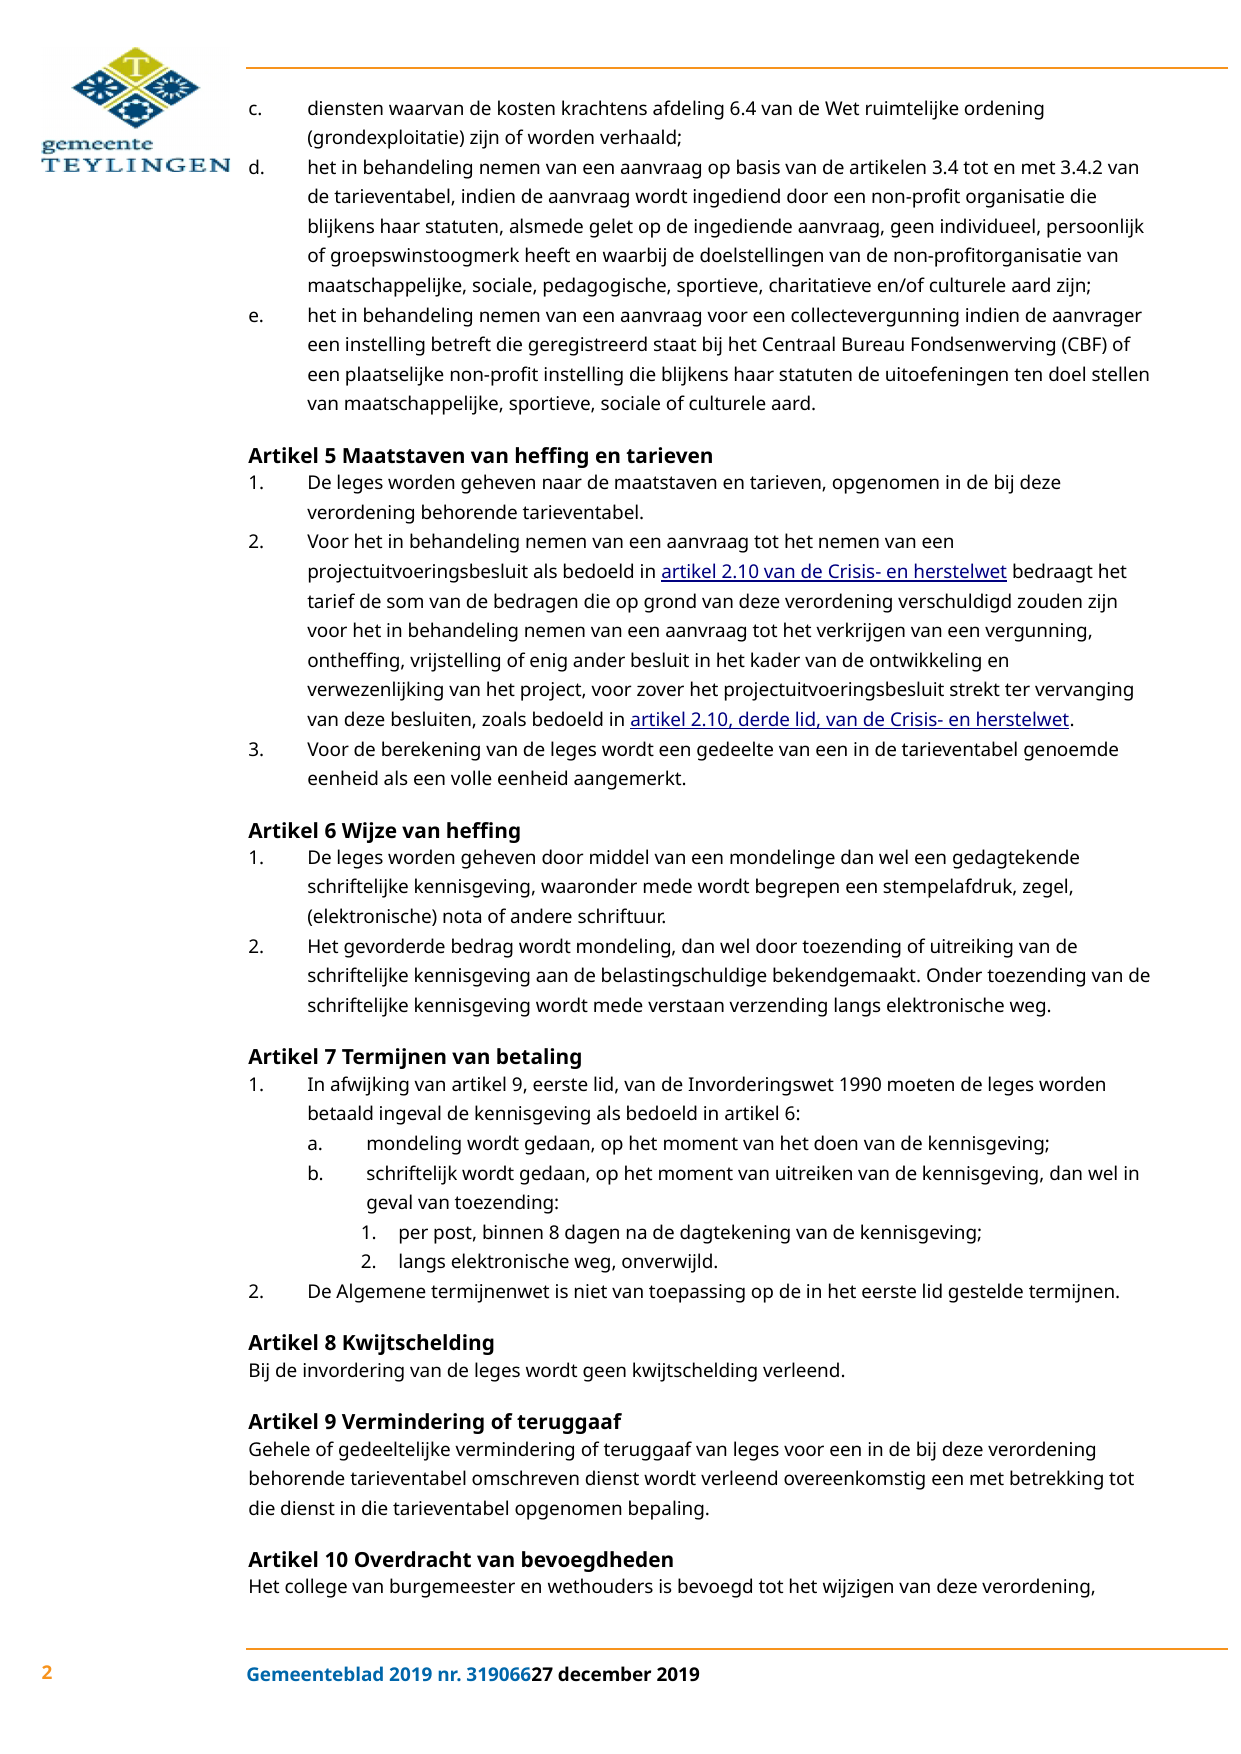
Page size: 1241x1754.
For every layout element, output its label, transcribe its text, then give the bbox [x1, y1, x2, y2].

list het in behandeling nemen van een aanvraag voor een collectevergunning indien de aanvrager een instelling betreft die geregistreerd staat bij het Centraal Bureau Fondsenwerving (CBF) of een plaatselijke non-profit instelling die blijkens haar statuten de uitoefeningen ten doel stellen van maatschappelijke, sportieve, sociale of culturele aard. [248, 302, 1152, 416]
list De leges worden geheven door middel van een mondelinge dan wel een gedagtekende schriftelijke kennisgeving, waaronder mede wordt begrepen een stempelafdruk, zegel, (elektronische) nota of andere schriftuur. [248, 844, 1152, 929]
text Artikel 7 Termijnen van betaling [248, 1042, 1152, 1071]
list In afwijking van artikel 9, eerste lid, van de Invorderingswet 1990 moeten de leges worden betaald ingeval de kennisgeving als bedoeld in artikel 6: [248, 1071, 1152, 1126]
list De Algemene termijnenwet is niet van toepassing op de in het eerste lid gestelde termijnen. [248, 1278, 1152, 1304]
list langs elektronische weg, onverwijld. [361, 1248, 1152, 1274]
text Artikel 9 Vermindering of teruggaaf [248, 1407, 1152, 1436]
list schriftelijk wordt gedaan, op het moment van uitreiken van de kennisgeving, dan wel in geval van toezending: [307, 1160, 1152, 1215]
text Het college van burgemeester en wethouders is bevoegd tot het wijzigen van deze verordening, [248, 1574, 1152, 1599]
list Voor het in behandeling nemen van een aanvraag tot het nemen van een projectuitvoeringsbesluit als bedoeld in artikel 2.10 van de Crisis- en herstelwet bedraagt het tarief de som van de bedragen die op grond van deze verordening verschuldigd zouden zijn voor het in behandeling nemen van een aanvraag tot het verkrijgen van een vergunning, ontheffing, vrijstelling of enig ander besluit in het kader van de ontwikkeling en verwezenlijking van het project, voor zover het projectuitvoeringsbesluit strekt ter vervanging van deze besluiten, zoals bedoeld in artikel 2.10, derde lid, van de Crisis- en herstelwet. [248, 529, 1152, 732]
text Bij de invordering van de leges wordt geen kwijtschelding verleend. [248, 1357, 1152, 1383]
text Gehele of gedeeltelijke vermindering of teruggaaf van leges voor een in de bij deze verordening behorende tarieventabel omschreven dienst wordt verleend overeenkomstig een met betrekking tot die dienst in die tarieventabel opgenomen bepaling. [248, 1436, 1152, 1521]
picture [41, 47, 231, 172]
list per post, binnen 8 dagen na de dagtekening van de kennisgeving; [361, 1219, 1152, 1244]
list mondeling wordt gedaan, op het moment van het doen van de kennisgeving; [307, 1130, 1152, 1156]
text Artikel 8 Kwijtschelding [248, 1328, 1152, 1357]
text Artikel 6 Wijze van heffing [248, 816, 1152, 844]
list diensten waarvan de kosten krachtens afdeling 6.4 van de Wet ruimtelijke ordening (grondexploitatie) zijn of worden verhaald; [248, 95, 1152, 150]
list het in behandeling nemen van een aanvraag op basis van de artikelen 3.4 tot en met 3.4.2 van de tarieventabel, indien de aanvraag wordt ingediend door een non-profit organisatie die blijkens haar statuten, alsmede gelet op de ingediende aanvraag, geen individueel, persoonlijk of groepswinstoogmerk heeft en waarbij de doelstellingen van de non-profitorganisatie van maatschappelijke, sociale, pedagogische, sportieve, charitatieve en/of culturele aard zijn; [248, 154, 1152, 298]
list Het gevorderde bedrag wordt mondeling, dan wel door toezending of uitreiking van de schriftelijke kennisgeving aan de belastingschuldige bekendgemaakt. Onder toezending van de schriftelijke kennisgeving wordt mede verstaan verzending langs elektronische weg. [248, 933, 1152, 1018]
text Artikel 5 Maatstaven van heffing en tarieven [248, 441, 1152, 469]
text Artikel 10 Overdracht van bevoegdheden [248, 1545, 1152, 1574]
list Voor de berekening van de leges wordt een gedeelte van een in de tarieventabel genoemde eenheid als een volle eenheid aangemerkt. [248, 736, 1152, 791]
list De leges worden geheven naar de maatstaven en tarieven, opgenomen in de bij deze verordening behorende tarieventabel. [248, 469, 1152, 525]
